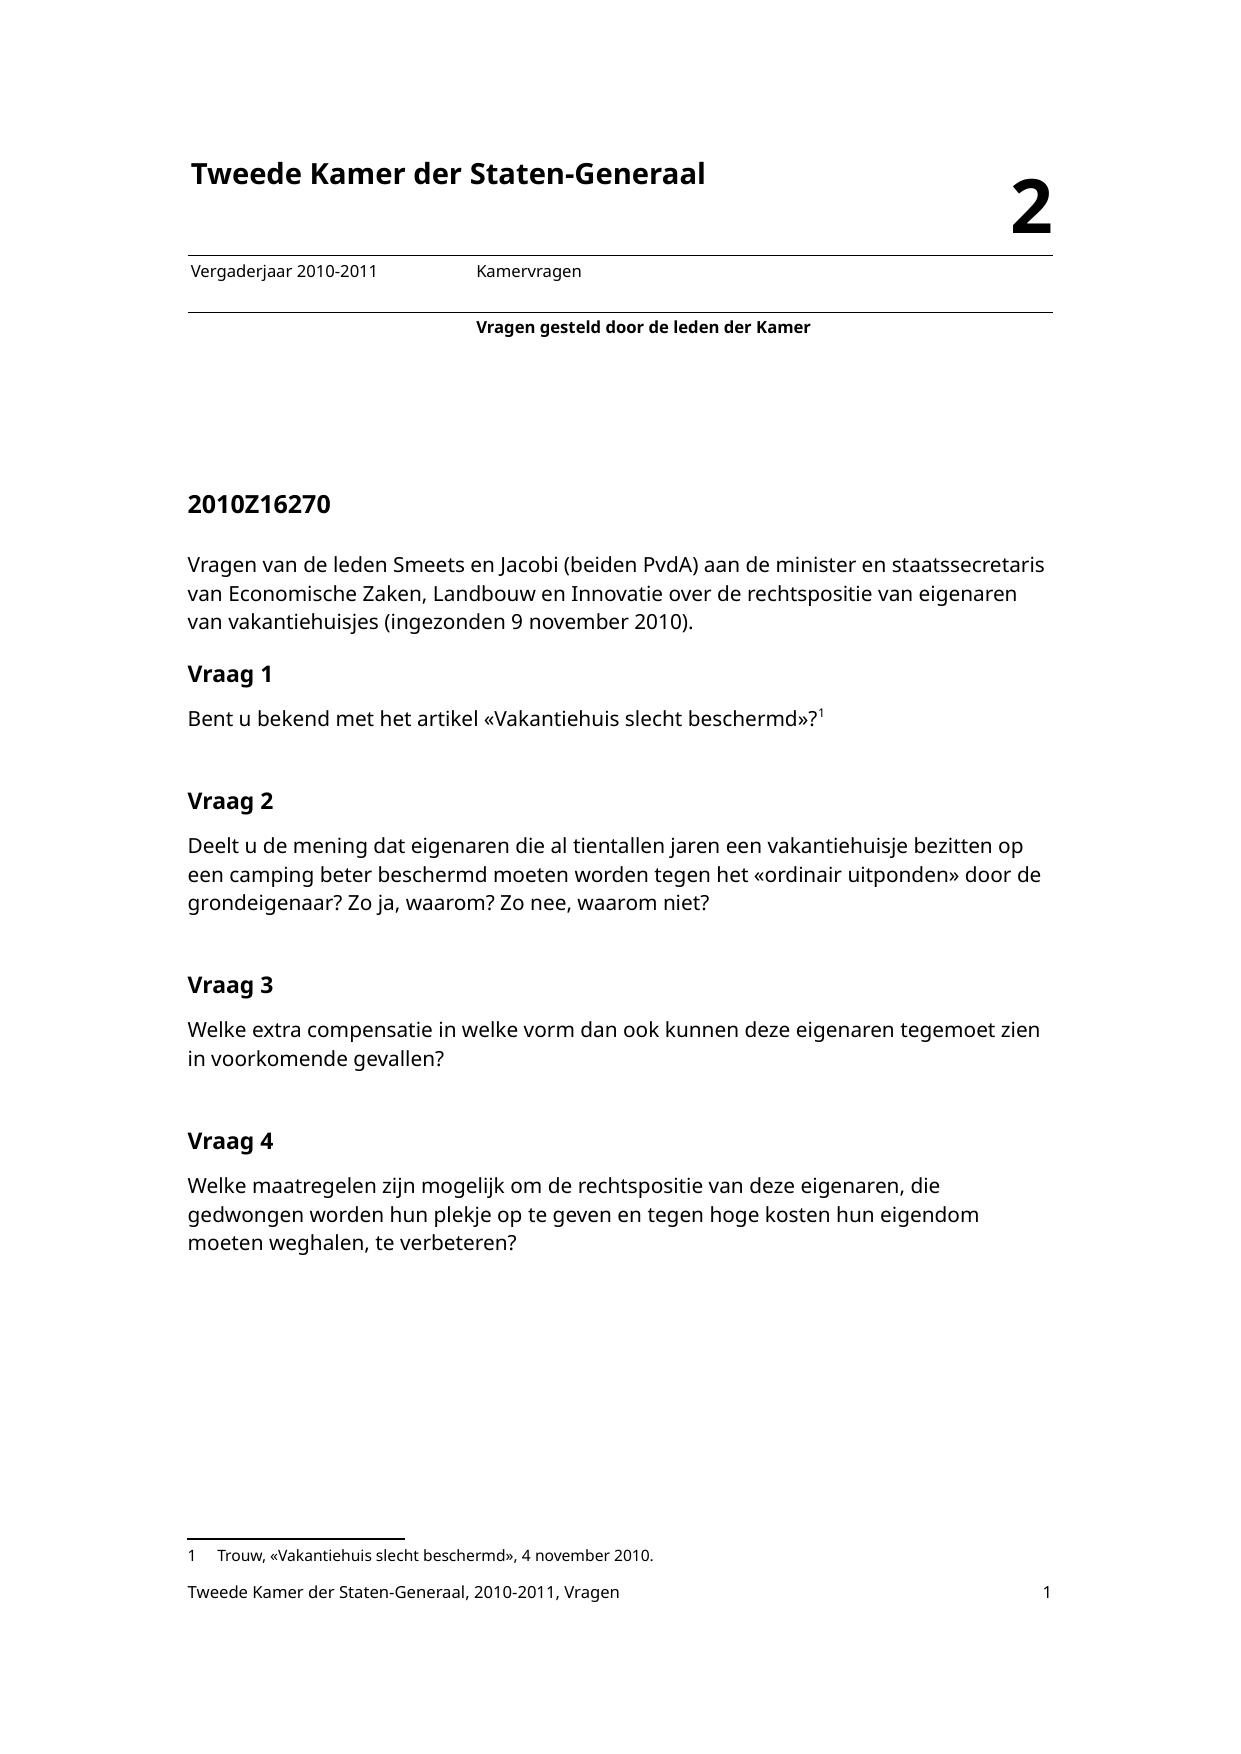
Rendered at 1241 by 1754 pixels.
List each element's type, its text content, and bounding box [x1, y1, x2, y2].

text Vragen van de leden Smeets en Jacobi (beiden PvdA) aan de minister en staatssecretaris van Economische Zaken, Landbouw en Innovatie over de rechtspositie van eigenaren van vakantiehuisjes (ingezonden 9 november 2010). [187, 550, 1053, 636]
subtitle Vraag 4 [187, 1125, 1053, 1156]
text Welke maatregelen zijn mogelijk om de rechtspositie van deze eigenaren, die gedwongen worden hun plekje op te geven en tegen hoge kosten hun eigendom moeten weghalen, te verbeteren? [187, 1171, 1053, 1257]
text Bent u bekend met het artikel «Vakantiehuis slecht beschermd»? [187, 704, 1053, 733]
text 2010Z16270 [187, 487, 1053, 521]
subtitle Vraag 2 [187, 785, 1053, 817]
table_cell [188, 313, 473, 339]
subtitle Vraag 1 [187, 658, 1053, 689]
table_cell Vragen gesteld door de leden der Kamer [473, 313, 1053, 339]
table_header 2 [880, 150, 1053, 255]
table_cell Vergaderjaar 2010-2011 [188, 256, 473, 312]
text Trouw, «Vakantiehuis slecht beschermd», 4 november 2010. [187, 1538, 1053, 1566]
table_cell Kamervragen [473, 256, 1053, 312]
text Welke extra compensatie in welke vorm dan ook kunnen deze eigenaren tegemoet zien in voorkomende gevallen? [187, 1016, 1053, 1072]
text Deelt u de mening dat eigenaren die al tientallen jaren een vakantiehuisje bezitten op een camping beter beschermd moeten worden tegen het «ordinair uitponden» door de grondeigenaar? Zo ja, waarom? Zo nee, waarom niet? [187, 832, 1053, 917]
subtitle Vraag 3 [187, 969, 1053, 1001]
table_header Tweede Kamer der Staten-Generaal [188, 150, 879, 255]
